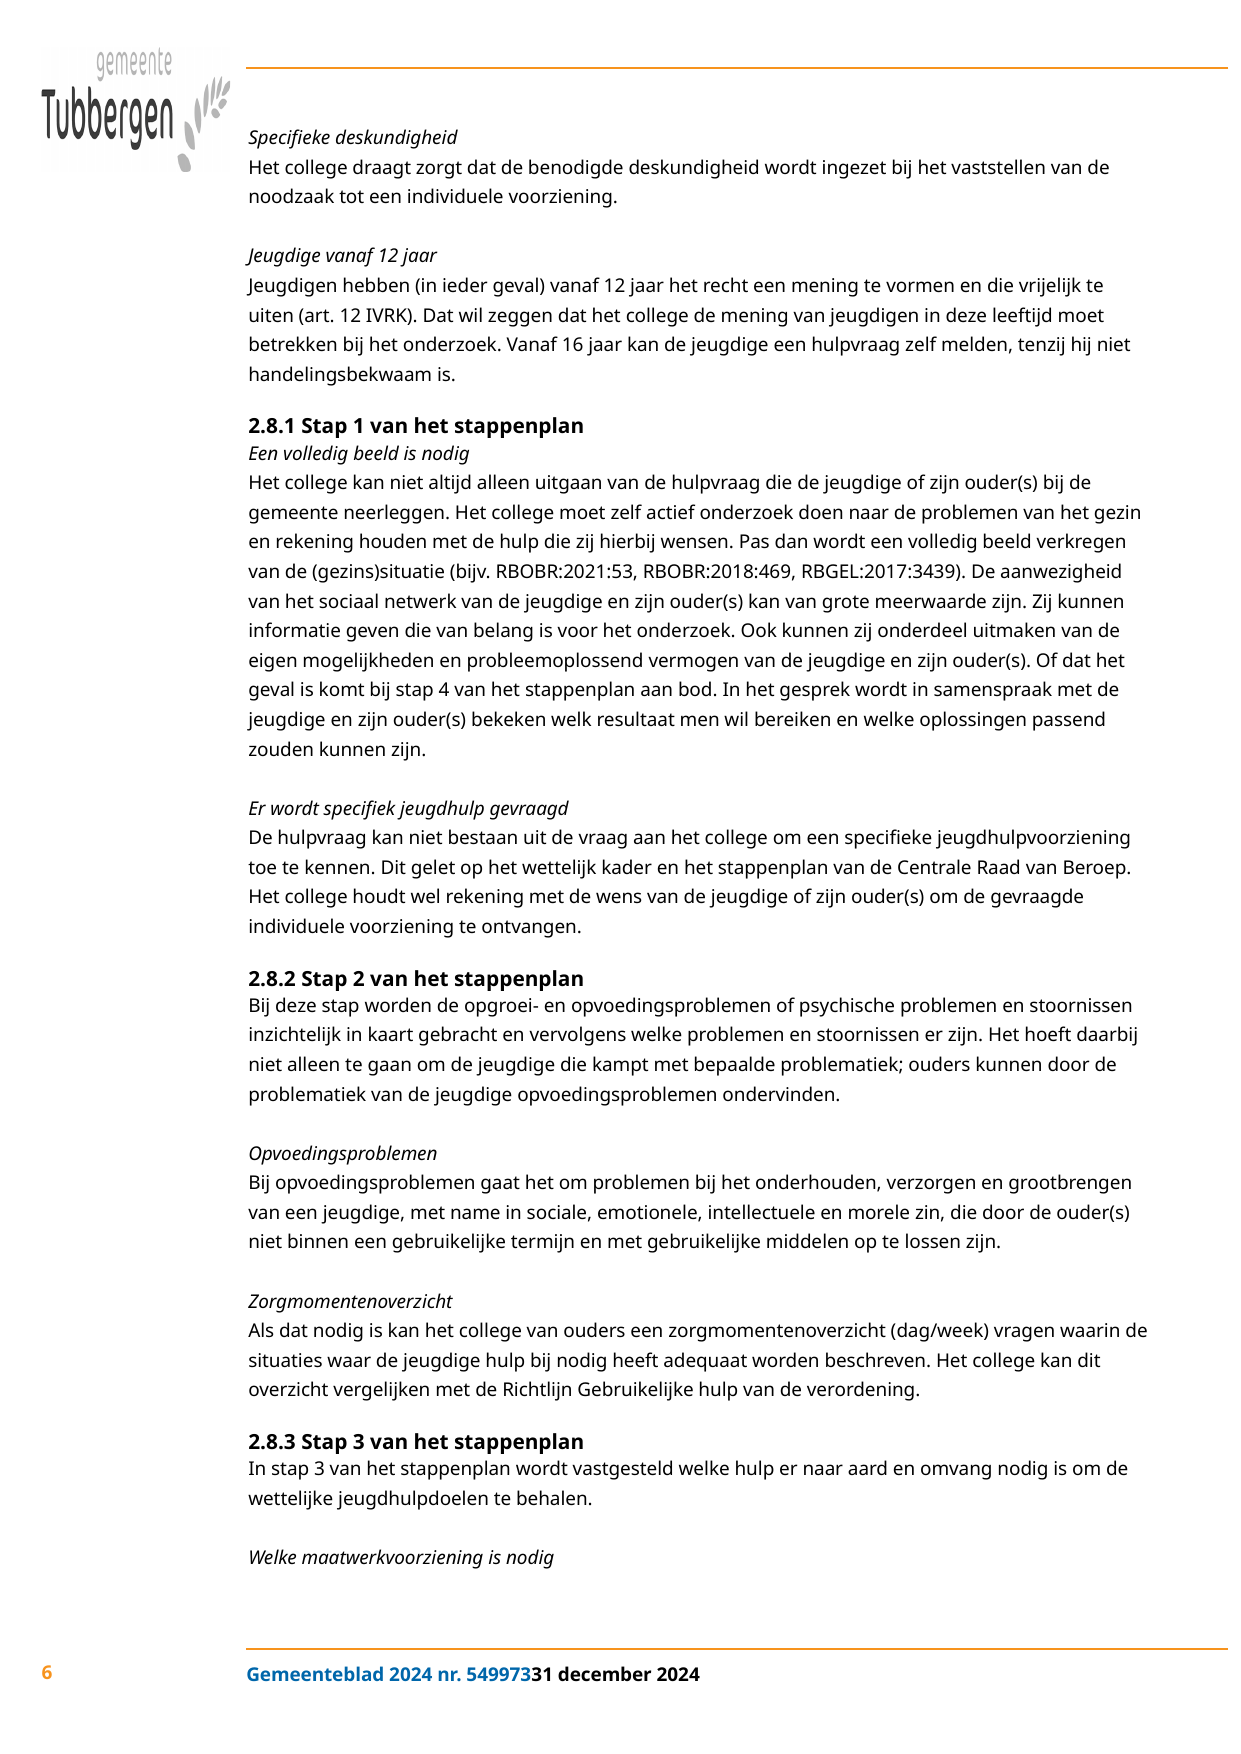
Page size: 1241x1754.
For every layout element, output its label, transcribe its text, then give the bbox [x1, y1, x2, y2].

text Het college kan niet altijd alleen uitgaan van de hulpvraag die de jeugdige of zijn ouder(s) bij de gemeente neerleggen. Het college moet zelf actief onderzoek doen naar de problemen van het gezin en rekening houden met de hulp die zij hierbij wensen. Pas dan wordt een volledig beeld verkregen van de (gezins)situatie (bijv. RBOBR:2021:53, RBOBR:2018:469, RBGEL:2017:3439). De aanwezigheid van het sociaal netwerk van de jeugdige en zijn ouder(s) kan van grote meerwaarde zijn. Zij kunnen informatie geven die van belang is voor het onderzoek. Ook kunnen zij onderdeel uitmaken van de eigen mogelijkheden en probleemoplossend vermogen van de jeugdige en zijn ouder(s). Of dat het geval is komt bij stap 4 van het stappenplan aan bod. In het gesprek wordt in samenspraak met de jeugdige en zijn ouder(s) bekeken welk resultaat men wil bereiken en welke oplossingen passend zouden kunnen zijn. [248, 469, 1152, 761]
text Bij deze stap worden de opgroei- en opvoedingsproblemen of psychische problemen en stoornissen inzichtelijk in kaart gebracht en vervolgens welke problemen en stoornissen er zijn. Het hoeft daarbij niet alleen te gaan om de jeugdige die kampt met bepaalde problematiek; ouders kunnen door de problematiek van de jeugdige opvoedingsproblemen ondervinden. [248, 992, 1152, 1107]
text De hulpvraag kan niet bestaan uit de vraag aan het college om een specifieke jeugdhulpvoorziening toe te kennen. Dit gelet op het wettelijk kader en het stappenplan van de Centrale Raad van Beroep. Het college houdt wel rekening met de wens van de jeugdige of zijn ouder(s) om de gevraagde individuele voorziening te ontvangen. [248, 824, 1152, 939]
text In stap 3 van het stappenplan wordt vastgesteld welke hulp er naar aard en omvang nodig is om de wettelijke jeugdhulpdoelen te behalen. [248, 1456, 1152, 1511]
picture [41, 47, 231, 172]
text Zorgmomentenoverzicht [248, 1288, 1152, 1314]
text Er wordt specifiek jeugdhulp gevraagd [248, 795, 1152, 821]
text 2.8.2 Stap 2 van het stappenplan [248, 964, 1152, 992]
text Specifieke deskundigheid [248, 124, 1152, 150]
text Opvoedingsproblemen [248, 1140, 1152, 1166]
text 2.8.3 Stap 3 van het stappenplan [248, 1427, 1152, 1456]
text Welke maatwerkvoorziening is nodig [248, 1544, 1152, 1570]
text Een volledig beeld is nodig [248, 440, 1152, 466]
text Bij opvoedingsproblemen gaat het om problemen bij het onderhouden, verzorgen en grootbrengen van een jeugdige, met name in sociale, emotionele, intellectuele en morele zin, die door de ouder(s) niet binnen een gebruikelijke termijn en met gebruikelijke middelen op te lossen zijn. [248, 1169, 1152, 1254]
text Jeugdigen hebben (in ieder geval) vanaf 12 jaar het recht een mening te vormen en die vrijelijk te uiten (art. 12 IVRK). Dat wil zeggen dat het college de mening van jeugdigen in deze leeftijd moet betrekken bij het onderzoek. Vanaf 16 jaar kan de jeugdige een hulpvraag zelf melden, tenzij hij niet handelingsbekwaam is. [248, 272, 1152, 387]
text Jeugdige vanaf 12 jaar [248, 243, 1152, 268]
text 2.8.1 Stap 1 van het stappenplan [248, 411, 1152, 440]
text Het college draagt zorgt dat de benodigde deskundigheid wordt ingezet bij het vaststellen van de noodzaak tot een individuele voorziening. [248, 154, 1152, 209]
text Als dat nodig is kan het college van ouders een zorgmomentenoverzicht (dag/week) vragen waarin de situaties waar de jeugdige hulp bij nodig heeft adequaat worden beschreven. Het college kan dit overzicht vergelijken met de Richtlijn Gebruikelijke hulp van de verordening. [248, 1317, 1152, 1402]
